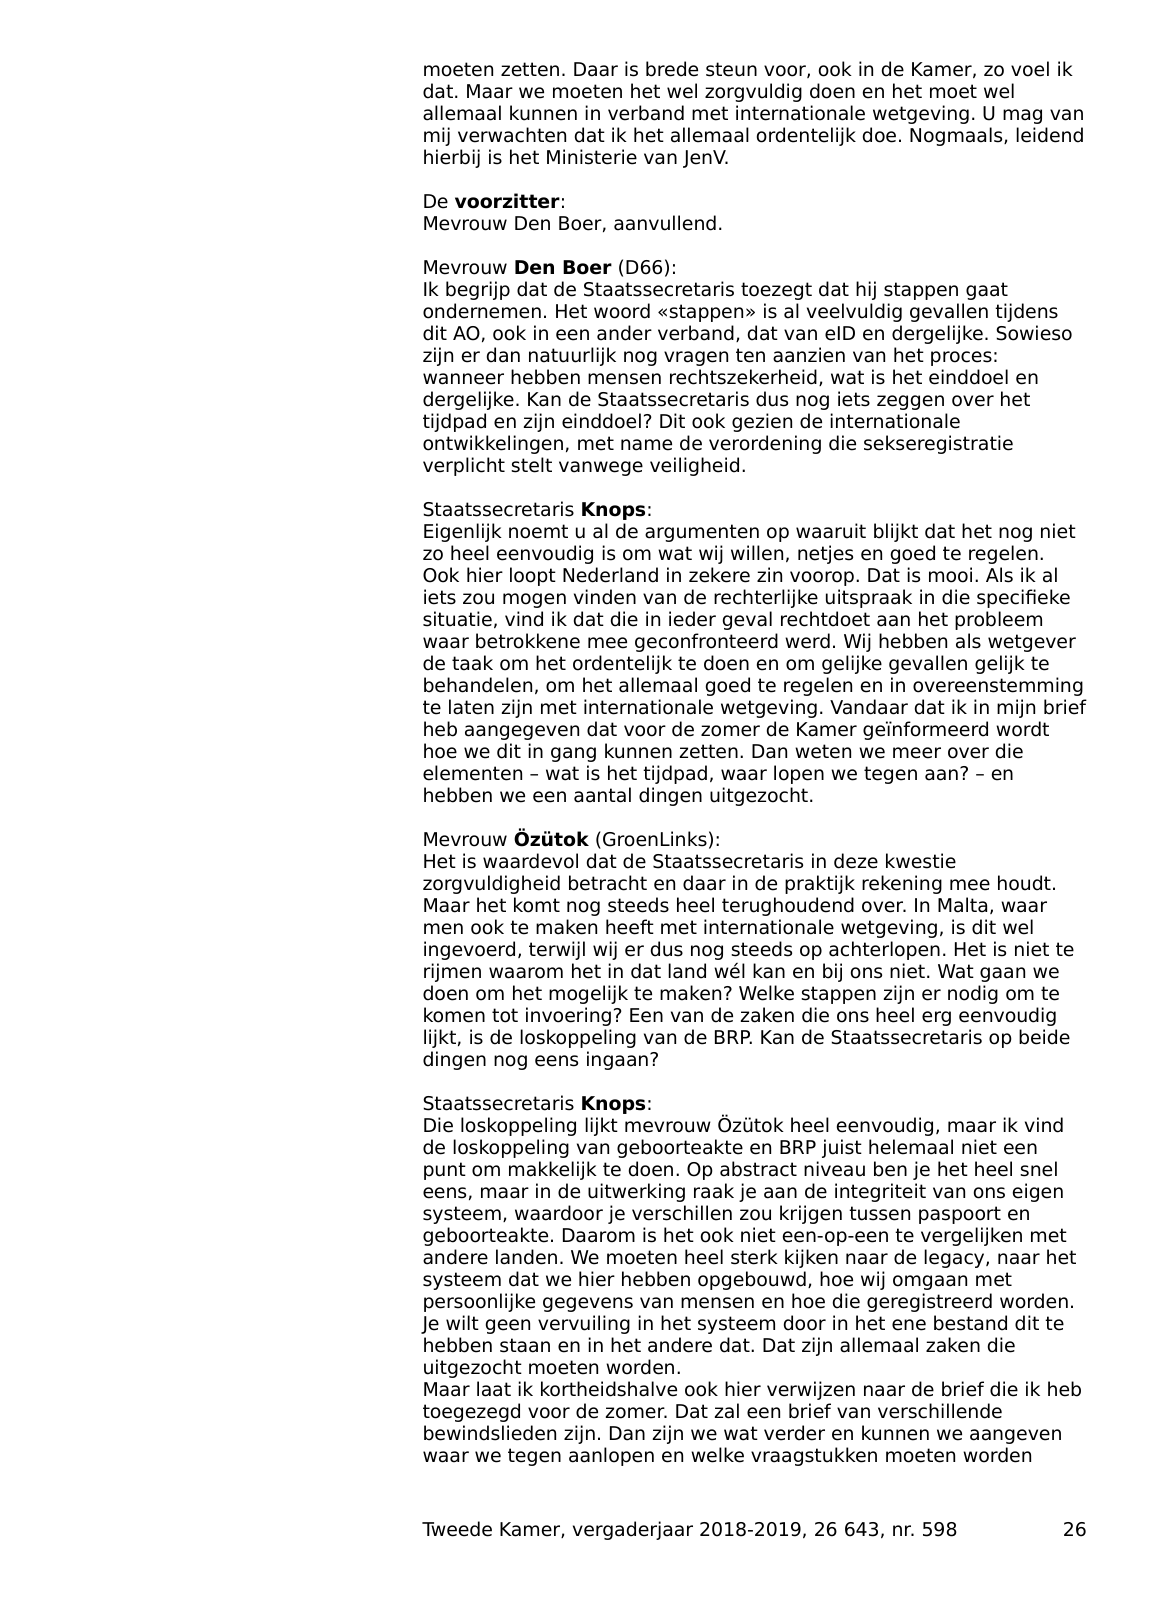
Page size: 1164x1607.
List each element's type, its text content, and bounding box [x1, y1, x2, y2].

text Mevrouw Den Boer (D66): [422, 257, 1087, 279]
text Staatssecretaris Knops: [422, 1093, 1087, 1115]
text De voorzitter: [422, 191, 1087, 213]
text Eigenlijk noemt u al de argumenten op waaruit blijkt dat het nog niet zo heel eenvoudig is om wat wij willen, netjes en goed te regelen. Ook hier loopt Nederland in zekere zin voorop. Dat is mooi. Als ik al iets zou mogen vinden van de rechterlijke uitspraak in die specifieke situatie, vind ik dat die in ieder geval rechtdoet aan het probleem waar betrokkene mee geconfronteerd werd. Wij hebben als wetgever de taak om het ordentelijk te doen en om gelijke gevallen gelijk te behandelen, om het allemaal goed te regelen en in overeenstemming te laten zijn met internationale wetgeving. Vandaar dat ik in mijn brief heb aangegeven dat voor de zomer de Kamer geïnformeerd wordt hoe we dit in gang kunnen zetten. Dan weten we meer over die elementen – wat is het tijdpad, waar lopen we tegen aan? – en hebben we een aantal dingen uitgezocht. [422, 521, 1087, 807]
text Die loskoppeling lijkt mevrouw Özütok heel eenvoudig, maar ik vind de loskoppeling van geboorteakte en BRP juist helemaal niet een punt om makkelijk te doen. Op abstract niveau ben je het heel snel eens, maar in de uitwerking raak je aan de integriteit van ons eigen systeem, waardoor je verschillen zou krijgen tussen paspoort en geboorteakte. Daarom is het ook niet een-op-een te vergelijken met andere landen. We moeten heel sterk kijken naar de legacy, naar het systeem dat we hier hebben opgebouwd, hoe wij omgaan met persoonlijke gegevens van mensen en hoe die geregistreerd worden. Je wilt geen vervuiling in het systeem door in het ene bestand dit te hebben staan en in het andere dat. Dat zijn allemaal zaken die uitgezocht moeten worden. [422, 1115, 1087, 1379]
text Het is waardevol dat de Staatssecretaris in deze kwestie zorgvuldigheid betracht en daar in de praktijk rekening mee houdt. Maar het komt nog steeds heel terughoudend over. In Malta, waar men ook te maken heeft met internationale wetgeving, is dit wel ingevoerd, terwijl wij er dus nog steeds op achterlopen. Het is niet te rijmen waarom het in dat land wél kan en bij ons niet. Wat gaan we doen om het mogelijk te maken? Welke stappen zijn er nodig om te komen tot invoering? Een van de zaken die ons heel erg eenvoudig lijkt, is de loskoppeling van de BRP. Kan de Staatssecretaris op beide dingen nog eens ingaan? [422, 851, 1087, 1071]
text Mevrouw Den Boer, aanvullend. [422, 213, 1087, 235]
text Staatssecretaris Knops: [422, 499, 1087, 521]
text Ik begrijp dat de Staatssecretaris toezegt dat hij stappen gaat ondernemen. Het woord «stappen» is al veelvuldig gevallen tijdens dit AO, ook in een ander verband, dat van eID en dergelijke. Sowieso zijn er dan natuurlijk nog vragen ten aanzien van het proces: wanneer hebben mensen rechtszekerheid, wat is het einddoel en dergelijke. Kan de Staatssecretaris dus nog iets zeggen over het tijdpad en zijn einddoel? Dit ook gezien de internationale ontwikkelingen, met name de verordening die sekseregistratie verplicht stelt vanwege veiligheid. [422, 279, 1087, 477]
text Maar laat ik kortheidshalve ook hier verwijzen naar de brief die ik heb toegezegd voor de zomer. Dat zal een brief van verschillende bewindslieden zijn. Dan zijn we wat verder en kunnen we aangeven waar we tegen aanlopen en welke vraagstukken moeten worden [422, 1379, 1087, 1467]
text moeten zetten. Daar is brede steun voor, ook in de Kamer, zo voel ik dat. Maar we moeten het wel zorgvuldig doen en het moet wel allemaal kunnen in verband met internationale wetgeving. U mag van mij verwachten dat ik het allemaal ordentelijk doe. Nogmaals, leidend hierbij is het Ministerie van JenV. [422, 59, 1087, 169]
text Mevrouw Özütok (GroenLinks): [422, 829, 1087, 851]
